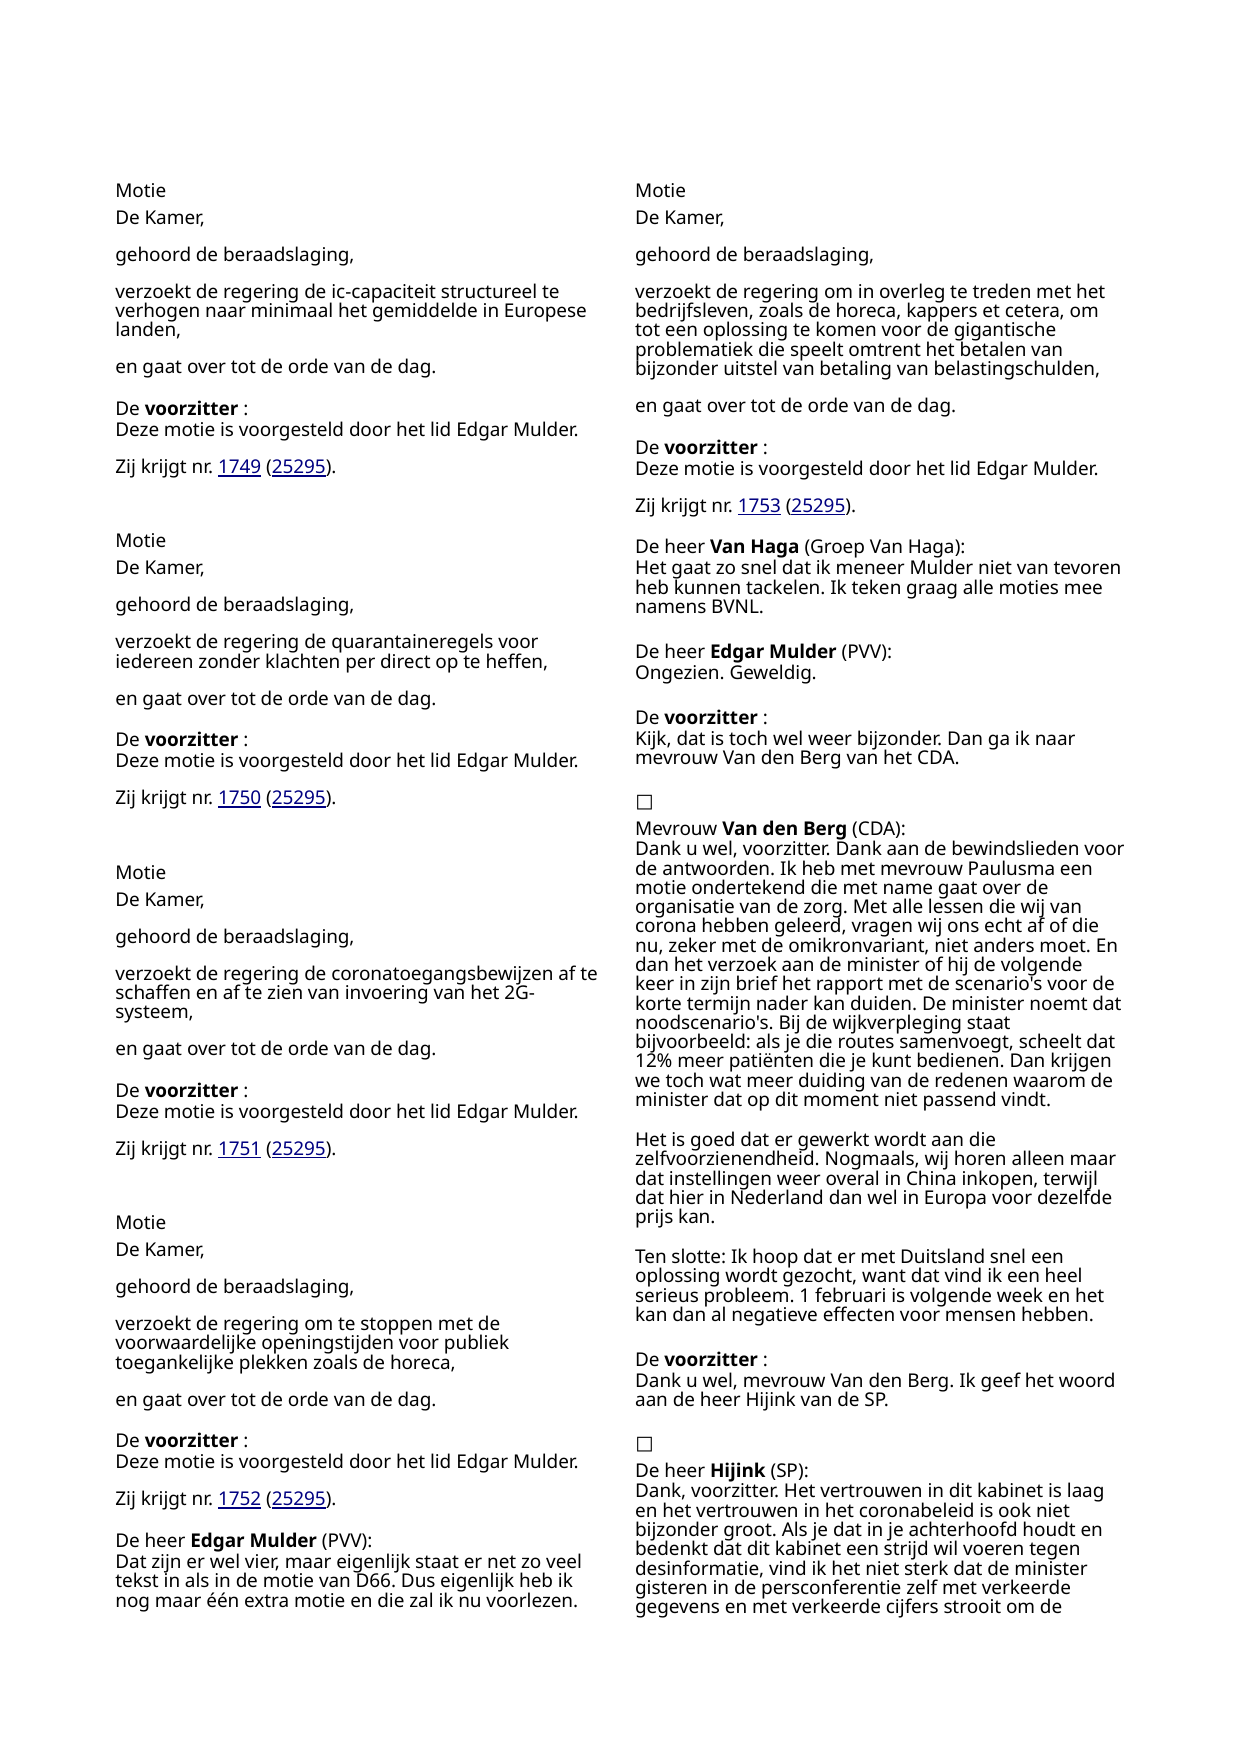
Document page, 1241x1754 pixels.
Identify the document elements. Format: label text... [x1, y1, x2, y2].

text Dank u wel, voorzitter. Dank aan de bewindslieden voor de antwoorden. Ik heb met mevrouw Paulusma een motie ondertekend die met name gaat over de organisatie van de zorg. Met alle lessen die wij van corona hebben geleerd, vragen wij ons echt af of die nu, zeker met de omikronvariant, niet anders moet. En dan het verzoek aan de minister of hij de volgende keer in zijn brief het rapport met de scenario's voor de korte termijn nader kan duiden. De minister noemt dat noodscenario's. Bij de wijkverpleging staat bijvoorbeeld: als je die routes samenvoegt, scheelt dat 12% meer patiënten die je kunt bedienen. Dan krijgen we toch wat meer duiding van de redenen waarom de minister dat op dit moment niet passend vindt. [635, 840, 1125, 1110]
text Deze motie is voorgesteld door het lid Edgar Mulder. [115, 752, 605, 772]
text Ten slotte: Ik hoop dat er met Duitsland snel een oplossing wordt gezocht, want dat vind ik een heel serieus probleem. 1 februari is volgende week en het kan dan al negatieve effecten voor mensen hebben. [635, 1248, 1125, 1325]
text Zij krijgt nr. 1752 (25295). [115, 1490, 605, 1509]
text Motie [635, 177, 1125, 203]
text gehoord de beraadslaging, [115, 596, 605, 616]
text Ongezien. Geweldig. [635, 664, 1125, 683]
text De voorzitter : [115, 395, 605, 421]
text en gaat over tot de orde van de dag. [115, 358, 605, 378]
text Het gaat zo snel dat ik meneer Mulder niet van tevoren heb kunnen tackelen. Ik teken graag alle moties mee namens BVNL. [635, 559, 1125, 617]
text De voorzitter : [115, 1077, 605, 1103]
text gehoord de beraadslaging, [115, 928, 605, 947]
text Motie [115, 177, 605, 203]
text De heer Van Haga (Groep Van Haga): [635, 534, 1125, 559]
text Deze motie is voorgesteld door het lid Edgar Mulder. [115, 1453, 605, 1473]
text De voorzitter : [115, 727, 605, 752]
text De Kamer, [635, 209, 1125, 228]
text Motie [115, 1209, 605, 1235]
text Het is goed dat er gewerkt wordt aan die zelfvoorzienendheid. Nogmaals, wij horen alleen maar dat instellingen weer overal in China inkopen, terwijl dat hier in Nederland dan wel in Europa voor dezelfde prijs kan. [635, 1131, 1125, 1227]
text Motie [115, 859, 605, 885]
text gehoord de beraadslaging, [115, 246, 605, 265]
text en gaat over tot de orde van de dag. [115, 689, 605, 709]
text Dank u wel, mevrouw Van den Berg. Ik geef het woord aan de heer Hijink van de SP. [635, 1372, 1125, 1410]
text Zij krijgt nr. 1749 (25295). [115, 458, 605, 477]
text Dat zijn er wel vier, maar eigenlijk staat er net zo veel tekst in als in de motie van D66. Dus eigenlijk heb ik nog maar één extra motie en die zal ik nu voorlezen. [115, 1553, 605, 1611]
text Dank, voorzitter. Het vertrouwen in dit kabinet is laag en het vertrouwen in het coronabeleid is ook niet bijzonder groot. Als je dat in je achterhoofd houdt en bedenkt dat dit kabinet een strijd wil voeren tegen desinformatie, vind ik het niet sterk dat de minister gisteren in de persconferentie zelf met verkeerde gegevens en met verkeerde cijfers strooit om de [635, 1482, 1125, 1617]
text Deze motie is voorgesteld door het lid Edgar Mulder. [115, 421, 605, 440]
text De Kamer, [115, 891, 605, 910]
text en gaat over tot de orde van de dag. [115, 1040, 605, 1059]
text De Kamer, [115, 209, 605, 228]
text Zij krijgt nr. 1750 (25295). [115, 789, 605, 808]
text gehoord de beraadslaging, [635, 246, 1125, 265]
text De Kamer, [115, 559, 605, 579]
text De voorzitter : [115, 1428, 605, 1453]
text De heer Hijink (SP): [635, 1457, 1125, 1482]
text Zij krijgt nr. 1751 (25295). [115, 1140, 605, 1159]
text Kijk, dat is toch wel weer bijzonder. Dan ga ik naar mevrouw Van den Berg van het CDA. [635, 729, 1125, 768]
text verzoekt de regering de ic-capaciteit structureel te verhogen naar minimaal het gemiddelde in Europese landen, [115, 283, 605, 341]
text verzoekt de regering om in overleg te treden met het bedrijfsleven, zoals de horeca, kappers et cetera, om tot een oplossing te komen voor de gigantische problematiek die speelt omtrent het betalen van bijzonder uitstel van betaling van belastingschulden, [635, 283, 1125, 379]
text ⬜ [635, 1431, 1125, 1457]
text verzoekt de regering om te stoppen met de voorwaardelijke openingstijden voor publiek toegankelijke plekken zoals de horeca, [115, 1315, 605, 1373]
text De voorzitter : [635, 434, 1125, 459]
text Zij krijgt nr. 1753 (25295). [635, 497, 1125, 516]
text Mevrouw Van den Berg (CDA): [635, 815, 1125, 840]
text verzoekt de regering de coronatoegangsbewijzen af te schaffen en af te zien van invoering van het 2G-systeem, [115, 964, 605, 1022]
text en gaat over tot de orde van de dag. [115, 1391, 605, 1410]
text Motie [115, 528, 605, 553]
text De heer Edgar Mulder (PVV): [115, 1527, 605, 1553]
text Deze motie is voorgesteld door het lid Edgar Mulder. [115, 1103, 605, 1122]
text ⬜ [635, 789, 1125, 815]
text De heer Edgar Mulder (PVV): [635, 638, 1125, 664]
text gehoord de beraadslaging, [115, 1278, 605, 1297]
text en gaat over tot de orde van de dag. [635, 397, 1125, 416]
text Deze motie is voorgesteld door het lid Edgar Mulder. [635, 459, 1125, 479]
text De voorzitter : [635, 1346, 1125, 1372]
text De voorzitter : [635, 704, 1125, 729]
text De Kamer, [115, 1241, 605, 1260]
text verzoekt de regering de quarantaineregels voor iedereen zonder klachten per direct op te heffen, [115, 633, 605, 672]
